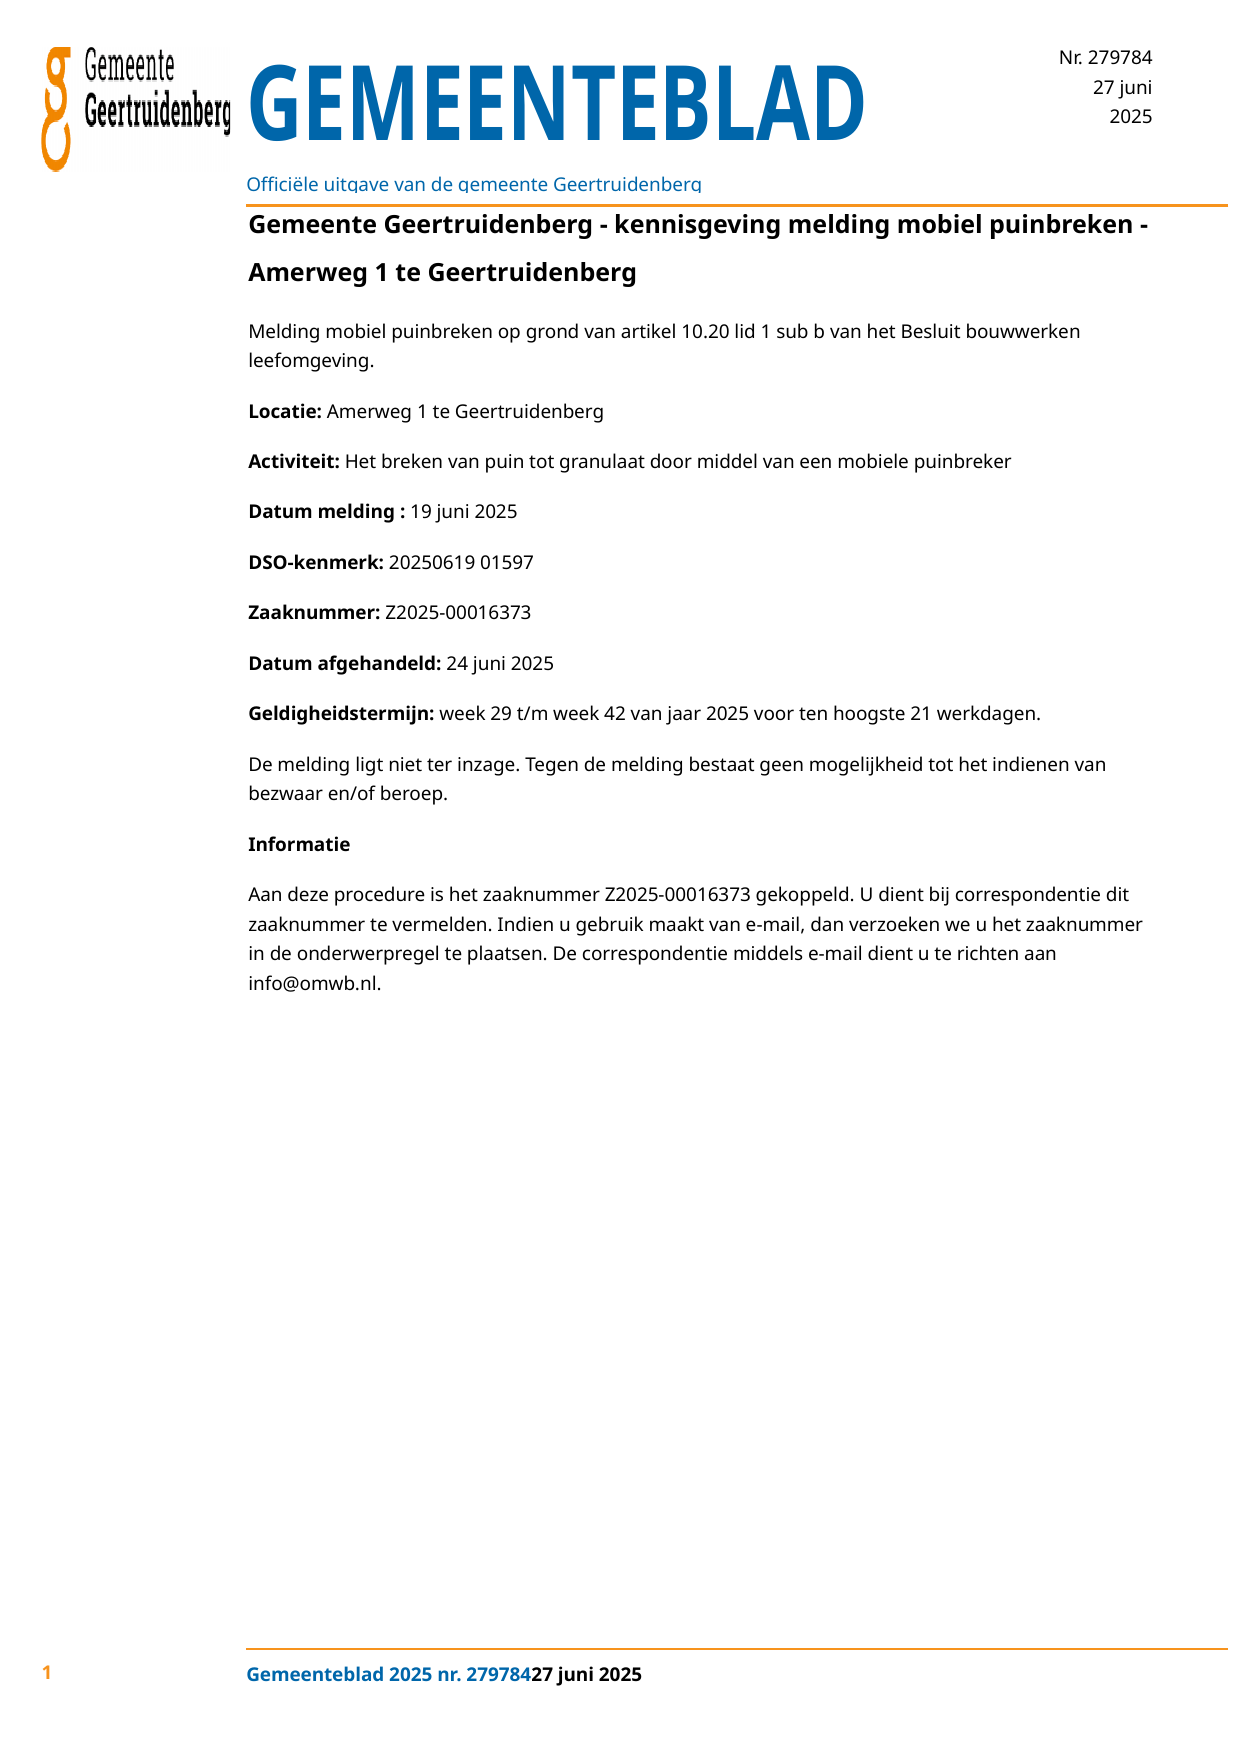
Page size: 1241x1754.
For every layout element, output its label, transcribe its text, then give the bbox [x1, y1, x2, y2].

picture [41, 47, 231, 172]
text Gemeente Geertruidenberg - kennisgeving melding mobiel puinbreken - Amerweg 1 te Geertruidenberg [248, 207, 1152, 288]
text Geldigheidstermijn: week 29 t/m week 42 van jaar 2025 voor ten hoogste 21 werkdagen. [248, 700, 1152, 726]
text Melding mobiel puinbreken op grond van artikel 10.20 lid 1 sub b van het Besluit bouwwerken leefomgeving. [248, 318, 1152, 373]
text Datum melding : 19 juni 2025 [248, 499, 1152, 524]
text Datum afgehandeld: 24 juni 2025 [248, 650, 1152, 676]
text Informatie [248, 831, 1152, 857]
text Activiteit: Het breken van puin tot granulaat door middel van een mobiele puinbreker [248, 448, 1152, 474]
text Zaaknummer: Z2025-00016373 [248, 599, 1152, 625]
text Locatie: Amerweg 1 te Geertruidenberg [248, 398, 1152, 424]
text DSO-kenmerk: 20250619 01597 [248, 549, 1152, 575]
text De melding ligt niet ter inzage. Tegen de melding bestaat geen mogelijkheid tot het indienen van bezwaar en/of beroep. [248, 751, 1152, 806]
text Aan deze procedure is het zaaknummer Z2025-00016373 gekoppeld. U dient bij correspondentie dit zaaknummer te vermelden. Indien u gebruik maakt van e-mail, dan verzoeken we u het zaaknummer in de onderwerpregel te plaatsen. De correspondentie middels e-mail dient u te richten aan info@omwb.nl. [248, 881, 1152, 996]
